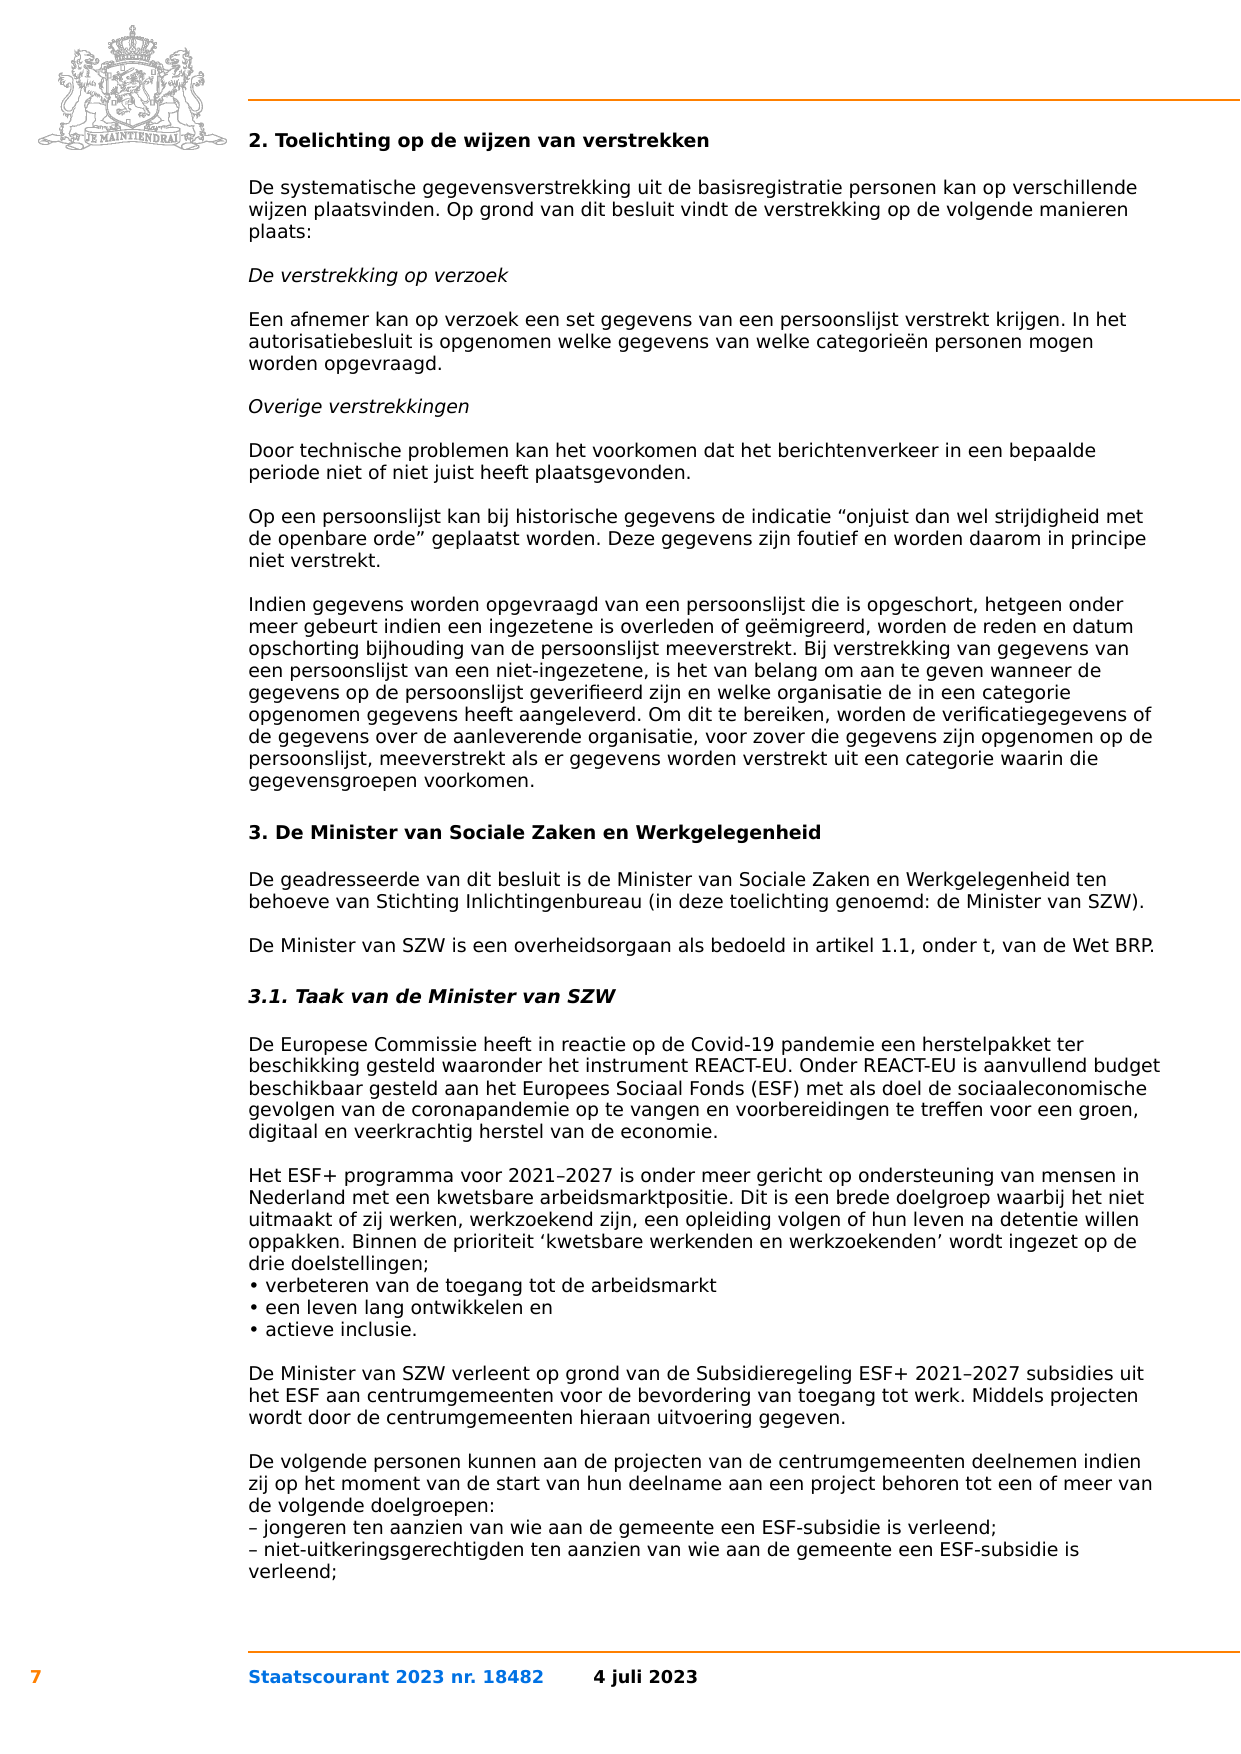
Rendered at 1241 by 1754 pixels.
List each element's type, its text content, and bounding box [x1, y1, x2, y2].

text – niet-uitkeringsgerechtigden ten aanzien van wie aan de gemeente een ESF-subsidie is verleend; [248, 1539, 1163, 1583]
picture [38, 25, 227, 150]
text De systematische gegevensverstrekking uit de basisregistratie personen kan op verschillende wijzen plaatsvinden. Op grond van dit besluit vindt de verstrekking op de volgende manieren plaats: [248, 177, 1163, 243]
text De Europese Commissie heeft in reactie op de Covid-19 pandemie een herstelpakket ter beschikking gesteld waaronder het instrument REACT-EU. Onder REACT-EU is aanvullend budget beschikbaar gesteld aan het Europees Sociaal Fonds (ESF) met als doel de sociaaleconomische gevolgen van de coronapandemie op te vangen en voorbereidingen te treffen voor een groen, digitaal en veerkrachtig herstel van de economie. [248, 1033, 1163, 1143]
subtitle 3. De Minister van Sociale Zaken en Werkgelegenheid [248, 822, 1163, 844]
subtitle 2. Toelichting op de wijzen van verstrekken [248, 130, 1163, 152]
text Indien gegevens worden opgevraagd van een persoonslijst die is opgeschort, hetgeen onder meer gebeurt indien een ingezetene is overleden of geëmigreerd, worden de reden en datum opschorting bijhouding van de persoonslijst meeverstrekt. Bij verstrekking van gegevens van een persoonslijst van een niet-ingezetene, is het van belang om aan te geven wanneer de gegevens op de persoonslijst geverifieerd zijn en welke organisatie de in een categorie opgenomen gegevens heeft aangeleverd. Om dit te bereiken, worden de verificatiegegevens of de gegevens over de aanleverende organisatie, voor zover die gegevens zijn opgenomen op de persoonslijst, meeverstrekt als er gegevens worden verstrekt uit een categorie waarin die gegevensgroepen voorkomen. [248, 594, 1163, 792]
text Door technische problemen kan het voorkomen dat het berichtenverkeer in een bepaalde periode niet of niet juist heeft plaatsgevonden. [248, 440, 1163, 484]
text • actieve inclusie. [248, 1319, 1163, 1341]
text De volgende personen kunnen aan de projecten van de centrumgemeenten deelnemen indien zij op het moment van de start van hun deelname aan een project behoren tot een of meer van de volgende doelgroepen: [248, 1451, 1163, 1517]
text Het ESF+ programma voor 2021–2027 is onder meer gericht op ondersteuning van mensen in Nederland met een kwetsbare arbeidsmarktpositie. Dit is een brede doelgroep waarbij het niet uitmaakt of zij werken, werkzoekend zijn, een opleiding volgen of hun leven na detentie willen oppakken. Binnen de prioriteit ‘kwetsbare werkenden en werkzoekenden’ wordt ingezet op de drie doelstellingen; [248, 1165, 1163, 1275]
subtitle Overige verstrekkingen [248, 396, 1163, 418]
text De Minister van SZW is een overheidsorgaan als bedoeld in artikel 1.1, onder t, van de Wet BRP. [248, 934, 1163, 956]
subtitle 3.1. Taak van de Minister van SZW [248, 986, 1163, 1008]
text • verbeteren van de toegang tot de arbeidsmarkt [248, 1275, 1163, 1297]
text De geadresseerde van dit besluit is de Minister van Sociale Zaken en Werkgelegenheid ten behoeve van Stichting Inlichtingenbureau (in deze toelichting genoemd: de Minister van SZW). [248, 869, 1163, 913]
text Een afnemer kan op verzoek een set gegevens van een persoonslijst verstrekt krijgen. In het autorisatiebesluit is opgenomen welke gegevens van welke categorieën personen mogen worden opgevraagd. [248, 308, 1163, 374]
text – jongeren ten aanzien van wie aan de gemeente een ESF-subsidie is verleend; [248, 1517, 1163, 1539]
text De Minister van SZW verleent op grond van de Subsidieregeling ESF+ 2021–2027 subsidies uit het ESF aan centrumgemeenten voor de bevordering van toegang tot werk. Middels projecten wordt door de centrumgemeenten hieraan uitvoering gegeven. [248, 1363, 1163, 1429]
text • een leven lang ontwikkelen en [248, 1297, 1163, 1319]
text Op een persoonslijst kan bij historische gegevens de indicatie “onjuist dan wel strijdigheid met de openbare orde” geplaatst worden. Deze gegevens zijn foutief en worden daarom in principe niet verstrekt. [248, 506, 1163, 572]
subtitle De verstrekking op verzoek [248, 265, 1163, 287]
